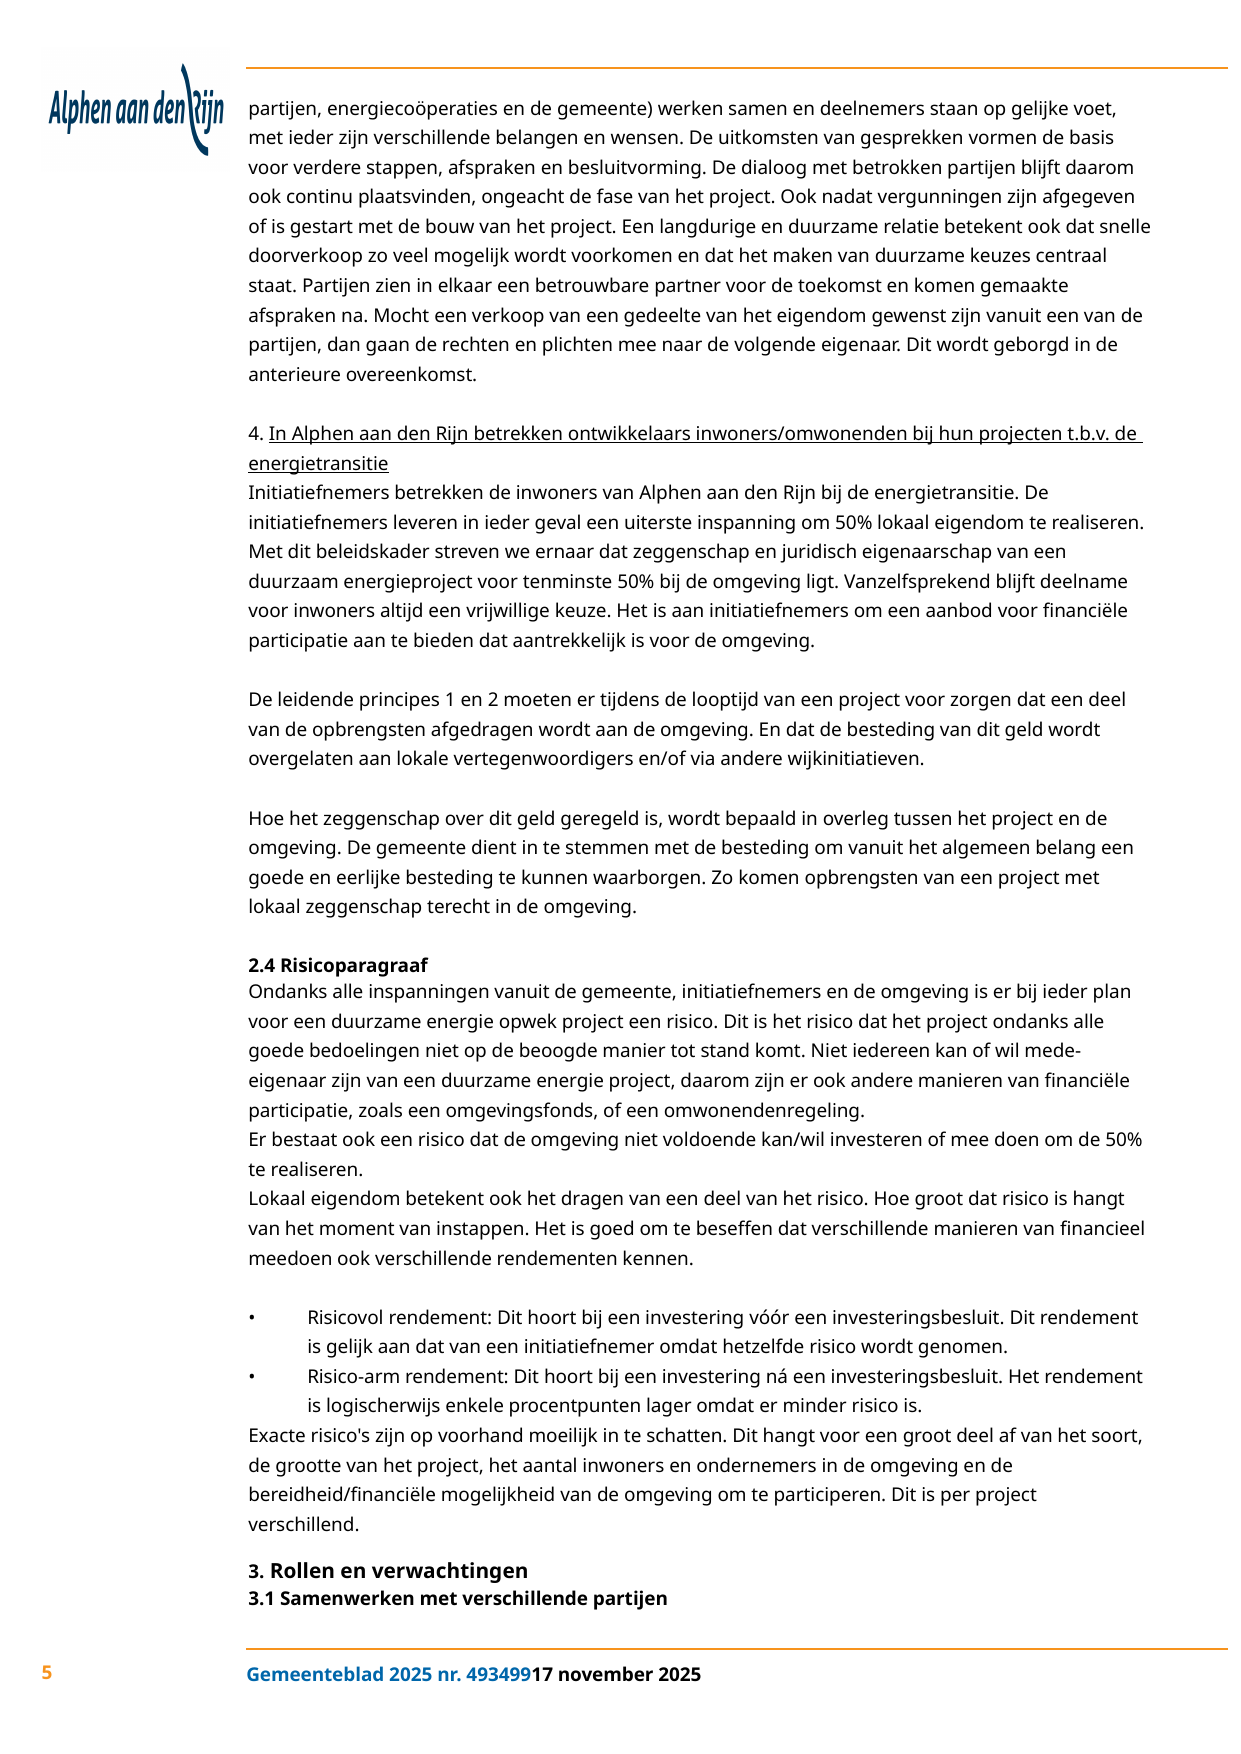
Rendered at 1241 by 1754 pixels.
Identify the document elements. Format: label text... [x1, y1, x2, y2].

text Ondanks alle inspanningen vanuit de gemeente, initiatiefnemers en de omgeving is er bij ieder plan voor een duurzame energie opwek project een risico. Dit is het risico dat het project ondanks alle goede bedoelingen niet op de beoogde manier tot stand komt. Niet iedereen kan of wil mede-eigenaar zijn van een duurzame energie project, daarom zijn er ook andere manieren van financiële participatie, zoals een omgevingsfonds, of een omwonendenregeling. [248, 978, 1152, 1122]
text 2.4 Risicoparagraaf [248, 953, 1152, 978]
text De leidende principes 1 en 2 moeten er tijdens de looptijd van een project voor zorgen dat een deel van de opbrengsten afgedragen wordt aan de omgeving. En dat de besteding van dit geld wordt overgelaten aan lokale vertegenwoordigers en/of via andere wijkinitiatieven. [248, 686, 1152, 771]
text 4. In Alphen aan den Rijn betrekken ontwikkelaars inwoners/omwonenden bij hun projecten t.b.v. de energietransitie [248, 420, 1152, 476]
list Risico-arm rendement: Dit hoort bij een investering ná een investeringsbesluit. Het rendement is logischerwijs enkele procentpunten lager omdat er minder risico is. [248, 1363, 1152, 1418]
text Hoe het zeggenschap over dit geld geregeld is, wordt bepaald in overleg tussen het project en de omgeving. De gemeente dient in te stemmen met de besteding om vanuit het algemeen belang een goede en eerlijke besteding te kunnen waarborgen. Zo komen opbrengsten van een project met lokaal zeggenschap terecht in de omgeving. [248, 805, 1152, 919]
text Initiatiefnemers betrekken de inwoners van Alphen aan den Rijn bij de energietransitie. De initiatiefnemers leveren in ieder geval een uiterste inspanning om 50% lokaal eigendom te realiseren. Met dit beleidskader streven we ernaar dat zeggenschap en juridisch eigenaarschap van een duurzaam energieproject voor tenminste 50% bij de omgeving ligt. Vanzelfsprekend blijft deelname voor inwoners altijd een vrijwillige keuze. Het is aan initiatiefnemers om een aanbod voor financiële participatie aan te bieden dat aantrekkelijk is voor de omgeving. [248, 479, 1152, 653]
text Exacte risico's zijn op voorhand moeilijk in te schatten. Dit hangt voor een groot deel af van het soort, de grootte van het project, het aantal inwoners en ondernemers in de omgeving en de bereidheid/financiële mogelijkheid van de omgeving om te participeren. Dit is per project verschillend. [248, 1422, 1152, 1537]
text 3.1 Samenwerken met verschillende partijen [248, 1585, 1152, 1611]
list Risicovol rendement: Dit hoort bij een investering vóór een investeringsbesluit. Dit rendement is gelijk aan dat van een initiatiefnemer omdat hetzelfde risico wordt genomen. [248, 1304, 1152, 1359]
text partijen, energiecoöperaties en de gemeente) werken samen en deelnemers staan op gelijke voet, met ieder zijn verschillende belangen en wensen. De uitkomsten van gesprekken vormen de basis voor verdere stappen, afspraken en besluitvorming. De dialoog met betrokken partijen blijft daarom ook continu plaatsvinden, ongeacht de fase van het project. Ook nadat vergunningen zijn afgegeven of is gestart met de bouw van het project. Een langdurige en duurzame relatie betekent ook dat snelle doorverkoop zo veel mogelijk wordt voorkomen en dat het maken van duurzame keuzes centraal staat. Partijen zien in elkaar een betrouwbare partner voor de toekomst en komen gemaakte afspraken na. Mocht een verkoop van een gedeelte van het eigendom gewenst zijn vanuit een van de partijen, dan gaan de rechten en plichten mee naar de volgende eigenaar. Dit wordt geborgd in de anterieure overeenkomst. [248, 95, 1152, 387]
text Lokaal eigendom betekent ook het dragen van een deel van het risico. Hoe groot dat risico is hangt van het moment van instappen. Het is goed om te beseffen dat verschillende manieren van financieel meedoen ook verschillende rendementen kennen. [248, 1186, 1152, 1270]
picture [41, 47, 231, 172]
text Er bestaat ook een risico dat de omgeving niet voldoende kan/wil investeren of mee doen om de 50% te realiseren. [248, 1126, 1152, 1182]
text 3. Rollen en verwachtingen [248, 1557, 1152, 1585]
